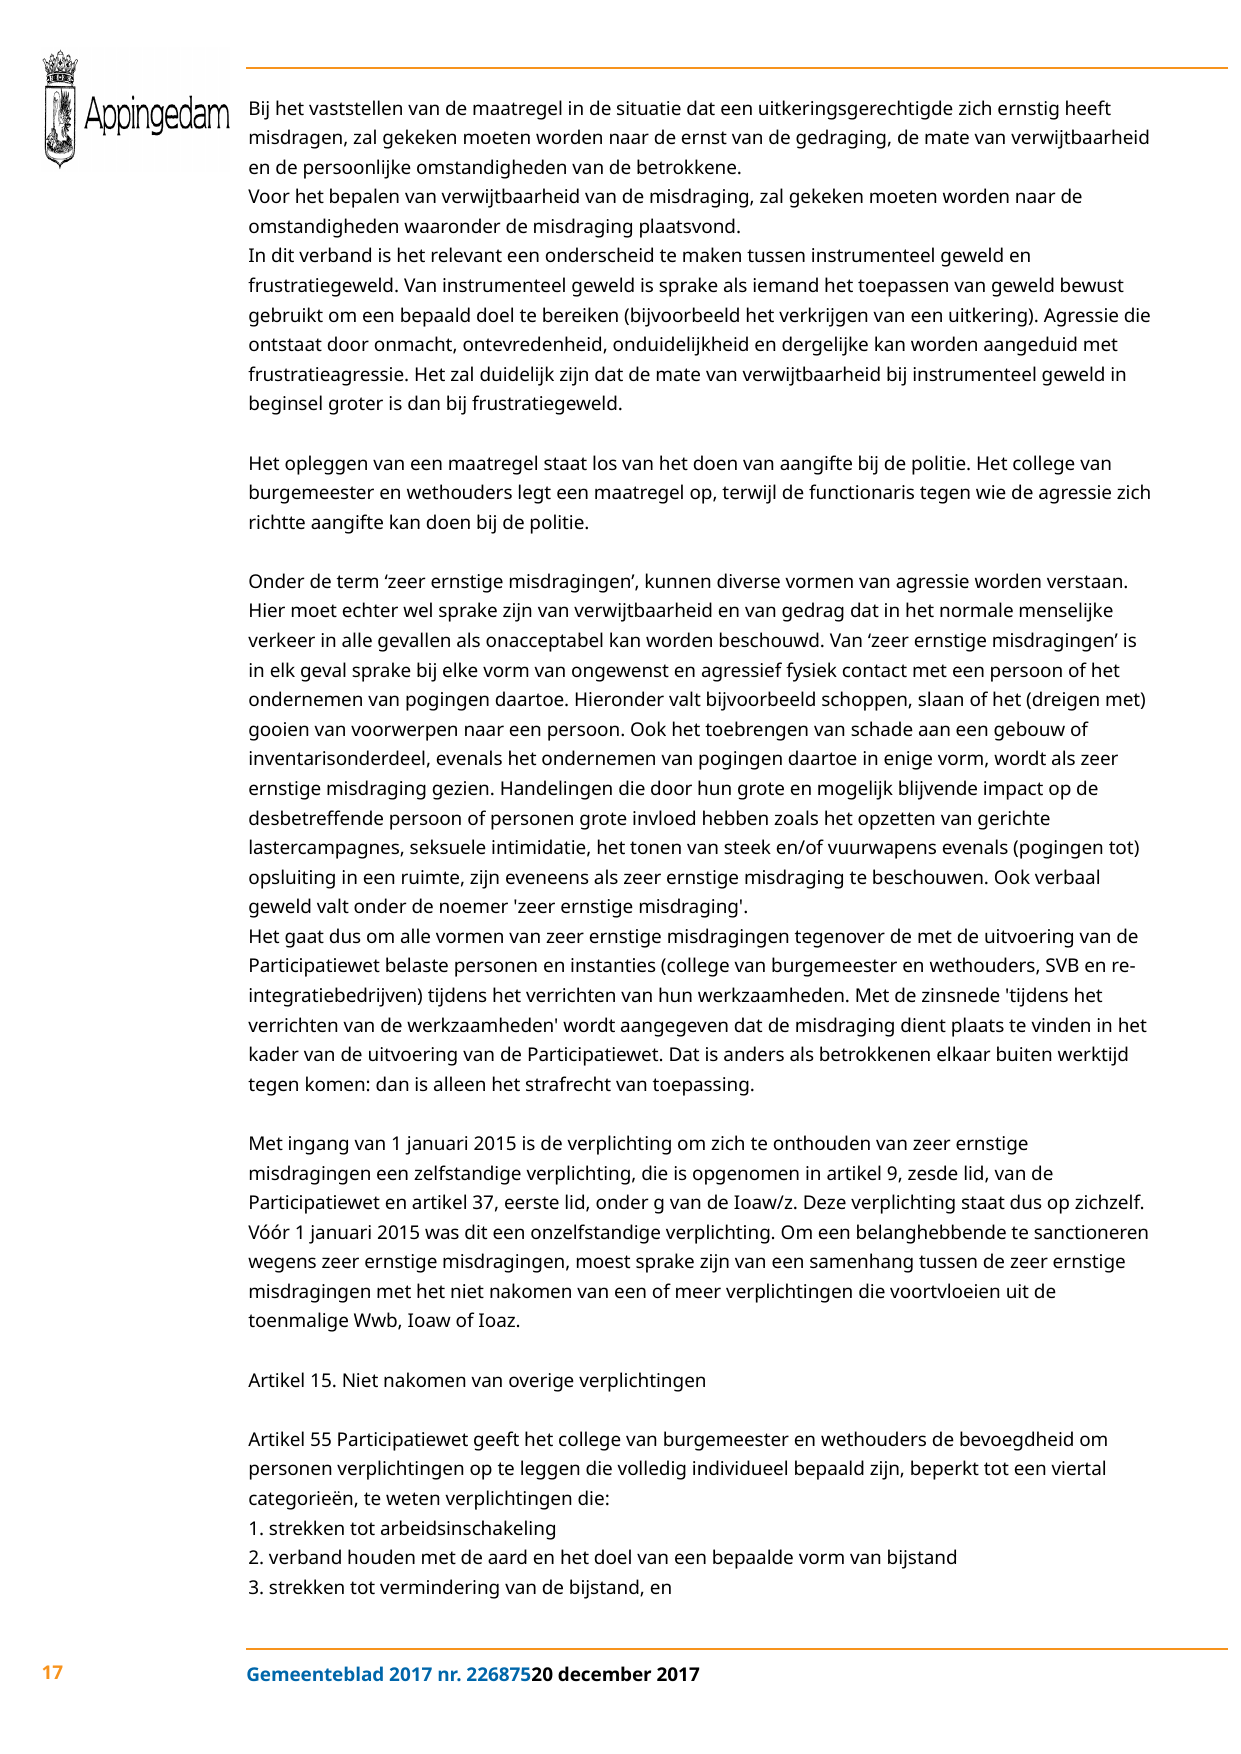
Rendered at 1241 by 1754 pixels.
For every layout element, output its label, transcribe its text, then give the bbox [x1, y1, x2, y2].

text Met ingang van 1 januari 2015 is de verplichting om zich te onthouden van zeer ernstige misdragingen een zelfstandige verplichting, die is opgenomen in artikel 9, zesde lid, van de Participatiewet en artikel 37, eerste lid, onder g van de Ioaw/z. Deze verplichting staat dus op zichzelf. Vóór 1 januari 2015 was dit een onzelfstandige verplichting. Om een belanghebbende te sanctioneren wegens zeer ernstige misdragingen, moest sprake zijn van een samenhang tussen de zeer ernstige misdragingen met het niet nakomen van een of meer verplichtingen die voortvloeien uit de toenmalige Wwb, Ioaw of Ioaz. [248, 1130, 1152, 1333]
text In dit verband is het relevant een onderscheid te maken tussen instrumenteel geweld en frustratiegeweld. Van instrumenteel geweld is sprake als iemand het toepassen van geweld bewust gebruikt om een bepaald doel te bereiken (bijvoorbeeld het verkrijgen van een uitkering). Agressie die ontstaat door onmacht, ontevredenheid, onduidelijkheid en dergelijke kan worden aangeduid met frustratieagressie. Het zal duidelijk zijn dat de mate van verwijtbaarheid bij instrumenteel geweld in beginsel groter is dan bij frustratiegeweld. [248, 243, 1152, 416]
text Het opleggen van een maatregel staat los van het doen van aangifte bij de politie. Het college van burgemeester en wethouders legt een maatregel op, terwijl de functionaris tegen wie de agressie zich richtte aangifte kan doen bij de politie. [248, 450, 1152, 535]
text Voor het bepalen van verwijtbaarheid van de misdraging, zal gekeken moeten worden naar de omstandigheden waaronder de misdraging plaatsvond. [248, 183, 1152, 239]
text Artikel 15. Niet nakomen van overige verplichtingen [248, 1367, 1152, 1393]
text Het gaat dus om alle vormen van zeer ernstige misdragingen tegenover de met de uitvoering van de Participatiewet belaste personen en instanties (college van burgemeester en wethouders, SVB en re-integratiebedrijven) tijdens het verrichten van hun werkzaamheden. Met de zinsnede 'tijdens het verrichten van de werkzaamheden' wordt aangegeven dat de misdraging dient plaats te vinden in het kader van de uitvoering van de Participatiewet. Dat is anders als betrokkenen elkaar buiten werktijd tegen komen: dan is alleen het strafrecht van toepassing. [248, 923, 1152, 1097]
text 1. strekken tot arbeidsinschakeling [248, 1515, 1152, 1541]
text Bij het vaststellen van de maatregel in de situatie dat een uitkeringsgerechtigde zich ernstig heeft misdragen, zal gekeken moeten worden naar de ernst van de gedraging, de mate van verwijtbaarheid en de persoonlijke omstandigheden van de betrokkene. [248, 95, 1152, 180]
text Artikel 55 Participatiewet geeft het college van burgemeester en wethouders de bevoegdheid om personen verplichtingen op te leggen die volledig individueel bepaald zijn, beperkt tot een viertal categorieën, te weten verplichtingen die: [248, 1426, 1152, 1511]
text Onder de term ‘zeer ernstige misdragingen’, kunnen diverse vormen van agressie worden verstaan. Hier moet echter wel sprake zijn van verwijtbaarheid en van gedrag dat in het normale menselijke verkeer in alle gevallen als onacceptabel kan worden beschouwd. Van ‘zeer ernstige misdragingen’ is in elk geval sprake bij elke vorm van ongewenst en agressief fysiek contact met een persoon of het ondernemen van pogingen daartoe. Hieronder valt bijvoorbeeld schoppen, slaan of het (dreigen met) gooien van voorwerpen naar een persoon. Ook het toebrengen van schade aan een gebouw of inventarisonderdeel, evenals het ondernemen van pogingen daartoe in enige vorm, wordt als zeer ernstige misdraging gezien. Handelingen die door hun grote en mogelijk blijvende impact op de desbetreffende persoon of personen grote invloed hebben zoals het opzetten van gerichte lastercampagnes, seksuele intimidatie, het tonen van steek en/of vuurwapens evenals (pogingen tot) opsluiting in een ruimte, zijn eveneens als zeer ernstige misdraging te beschouwen. Ook verbaal geweld valt onder de noemer 'zeer ernstige misdraging'. [248, 568, 1152, 919]
picture [41, 47, 231, 172]
text 3. strekken tot vermindering van de bijstand, en [248, 1574, 1152, 1600]
text 2. verband houden met de aard en het doel van een bepaalde vorm van bijstand [248, 1544, 1152, 1570]
